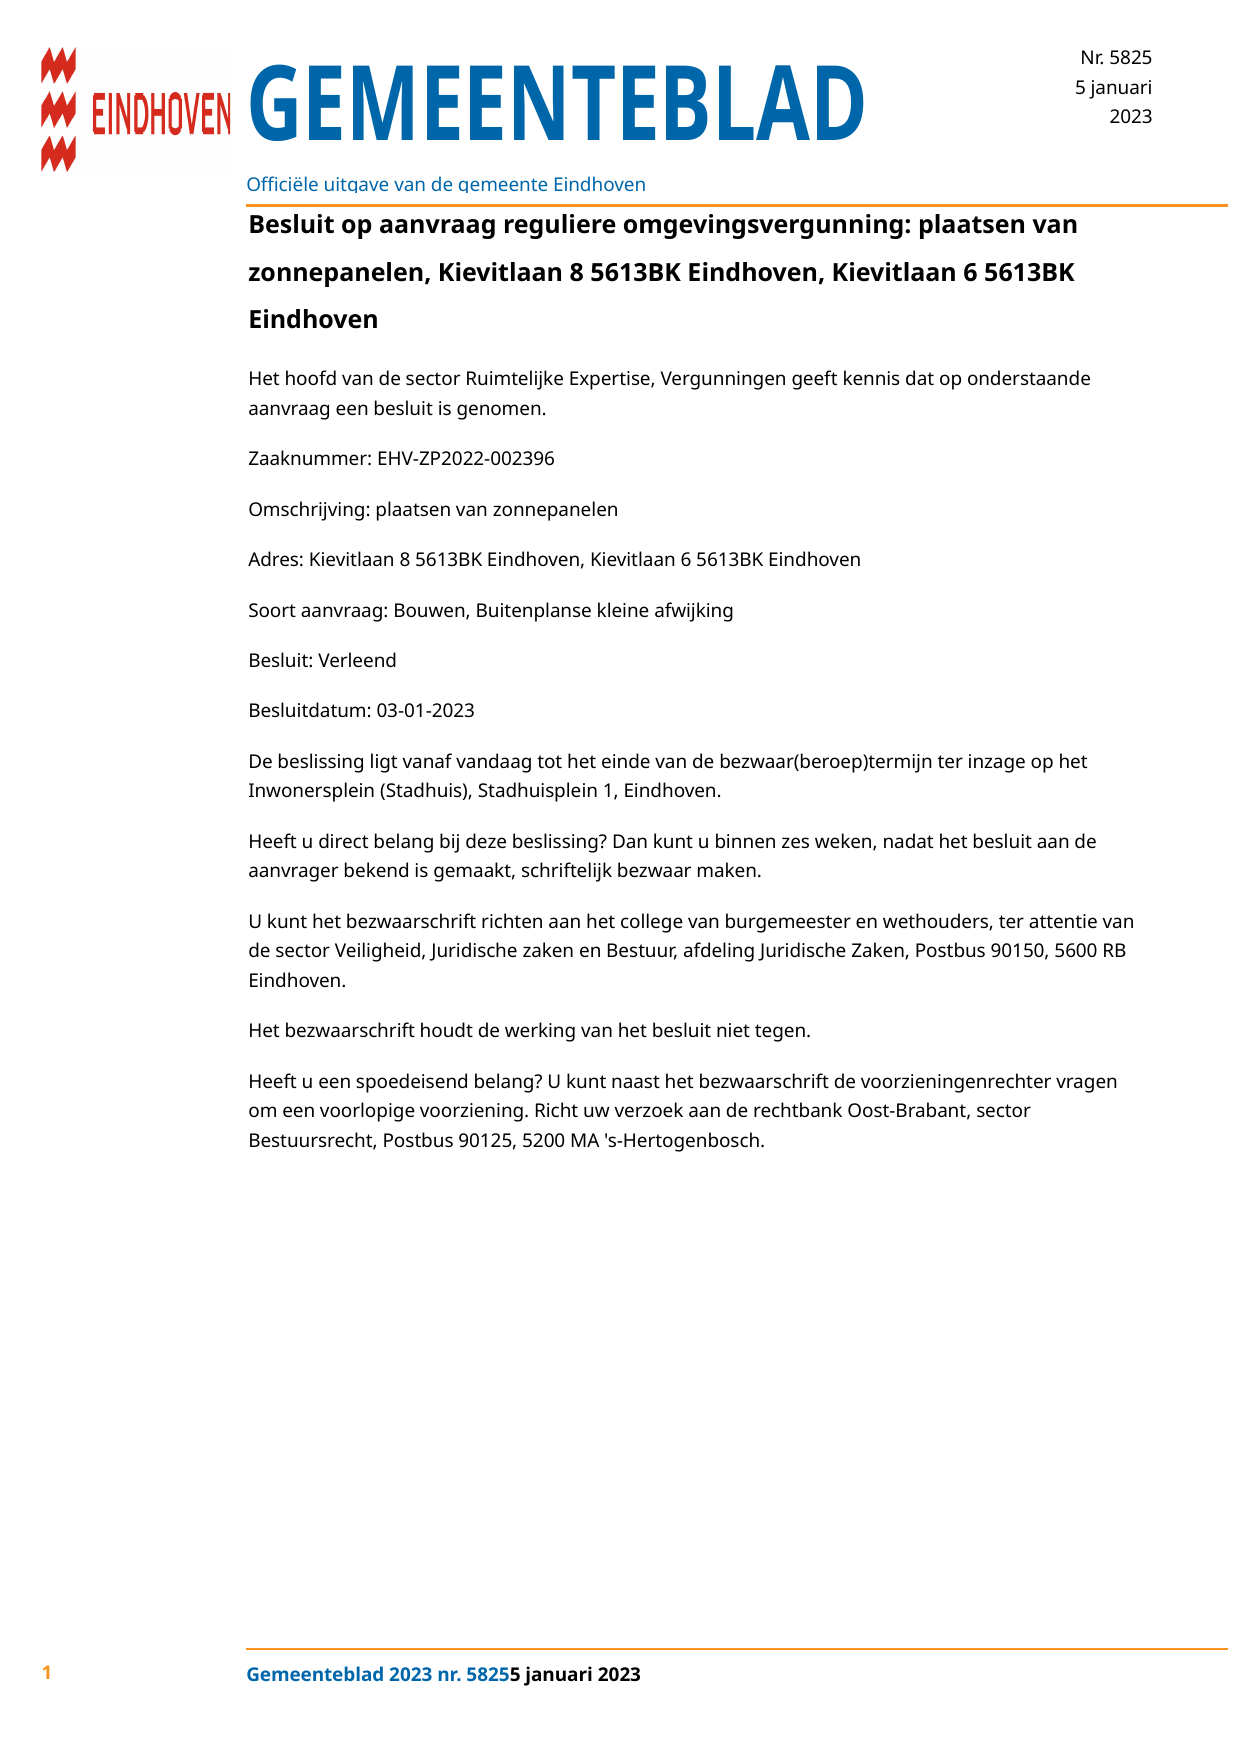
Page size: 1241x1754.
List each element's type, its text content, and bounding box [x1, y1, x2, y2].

text Het hoofd van de sector Ruimtelijke Expertise, Vergunningen geeft kennis dat op onderstaande aanvraag een besluit is genomen. [248, 366, 1152, 421]
text Heeft u direct belang bij deze beslissing? Dan kunt u binnen zes weken, nadat het besluit aan de aanvrager bekend is gemaakt, schriftelijk bezwaar maken. [248, 828, 1152, 883]
text Het bezwaarschrift houdt de werking van het besluit niet tegen. [248, 1018, 1152, 1043]
text Besluitdatum: 03-01-2023 [248, 698, 1152, 723]
text Zaaknummer: EHV-ZP2022-002396 [248, 446, 1152, 471]
text Omschrijving: plaatsen van zonnepanelen [248, 496, 1152, 522]
text U kunt het bezwaarschrift richten aan het college van burgemeester en wethouders, ter attentie van de sector Veiligheid, Juridische zaken en Bestuur, afdeling Juridische Zaken, Postbus 90150, 5600 RB Eindhoven. [248, 908, 1152, 993]
picture [41, 47, 231, 172]
text De beslissing ligt vanaf vandaag tot het einde van de bezwaar(beroep)termijn ter inzage op het Inwonersplein (Stadhuis), Stadhuisplein 1, Eindhoven. [248, 748, 1152, 803]
text Besluit op aanvraag reguliere omgevingsvergunning: plaatsen van zonnepanelen, Kievitlaan 8 5613BK Eindhoven, Kievitlaan 6 5613BK Eindhoven [248, 207, 1152, 336]
text Heeft u een spoedeisend belang? U kunt naast het bezwaarschrift de voorzieningenrechter vragen om een voorlopige voorziening. Richt uw verzoek aan de rechtbank Oost-Brabant, sector Bestuursrecht, Postbus 90125, 5200 MA 's-Hertogenbosch. [248, 1068, 1152, 1153]
text Soort aanvraag: Bouwen, Buitenplanse kleine afwijking [248, 597, 1152, 622]
text Besluit: Verleend [248, 647, 1152, 673]
text Adres: Kievitlaan 8 5613BK Eindhoven, Kievitlaan 6 5613BK Eindhoven [248, 546, 1152, 572]
